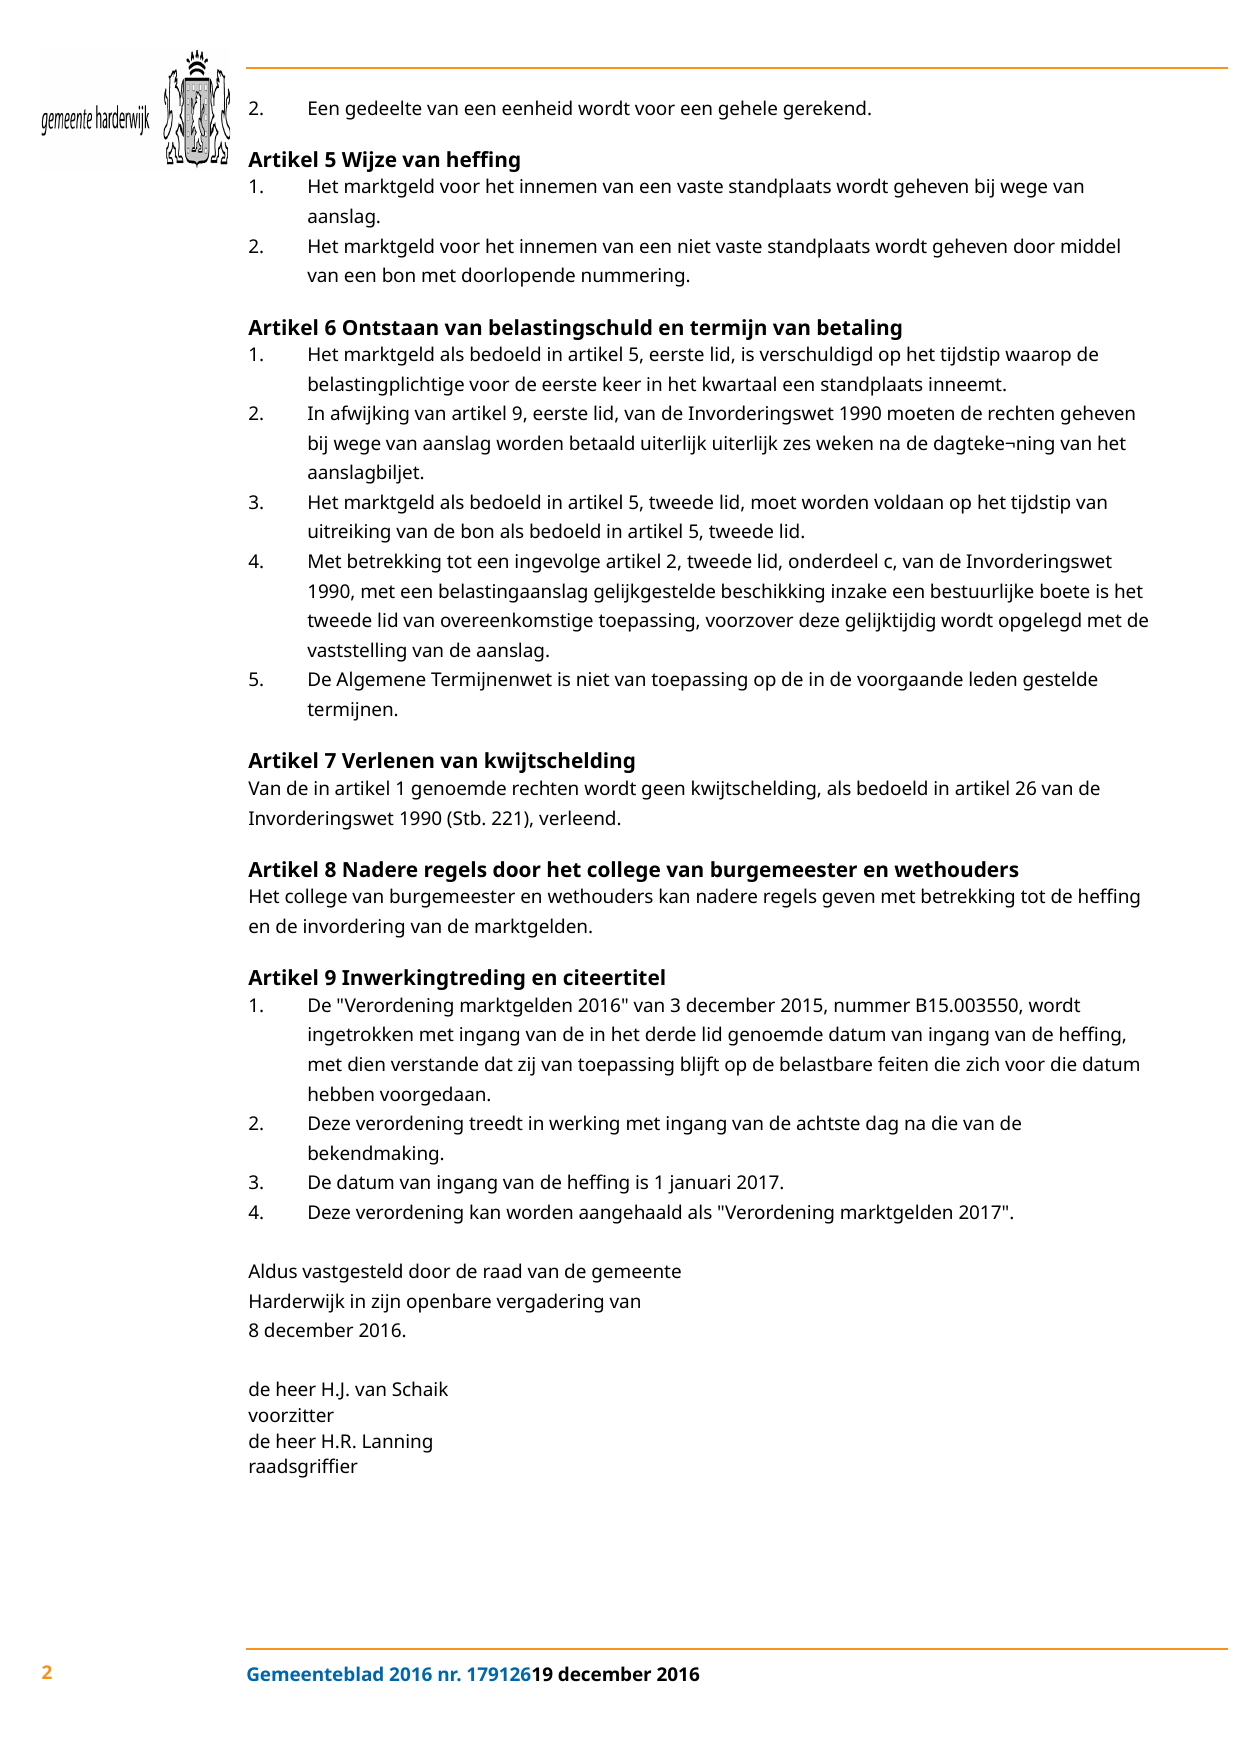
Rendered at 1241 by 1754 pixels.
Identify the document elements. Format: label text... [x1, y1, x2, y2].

text 8 december 2016. [248, 1317, 1152, 1343]
text Artikel 8 Nadere regels door het college van burgemeester en wethouders [248, 855, 1152, 883]
text raadsgriffier [248, 1454, 1152, 1479]
text Artikel 6 Ontstaan van belastingschuld en termijn van betaling [248, 313, 1152, 341]
list Deze verordening kan worden aangehaald als "Verordening marktgelden 2017". [248, 1199, 1152, 1225]
text Aldus vastgesteld door de raad van de gemeente [248, 1258, 1152, 1284]
text Harderwijk in zijn openbare vergadering van [248, 1288, 1152, 1313]
list Het marktgeld als bedoeld in artikel 5, tweede lid, moet worden voldaan op het tijdstip van uitreiking van de bon als bedoeld in artikel 5, tweede lid. [248, 489, 1152, 544]
list Een gedeelte van een eenheid wordt voor een gehele gerekend. [248, 95, 1152, 121]
picture [41, 47, 231, 172]
text Artikel 7 Verlenen van kwijtschelding [248, 747, 1152, 775]
text de heer H.J. van Schaik [248, 1377, 1152, 1402]
list Het marktgeld voor het innemen van een niet vaste standplaats wordt geheven door middel van een bon met doorlopende nummering. [248, 233, 1152, 288]
text de heer H.R. Lanning [248, 1428, 1152, 1454]
list De "Verordening marktgelden 2016" van 3 december 2015, nummer B15.003550, wordt ingetrokken met ingang van de in het derde lid genoemde datum van ingang van de heffing, met dien verstande dat zij van toepassing blijft op de belastbare feiten die zich voor die datum hebben voorgedaan. [248, 992, 1152, 1106]
text Het college van burgemeester en wethouders kan nadere regels geven met betrekking tot de heffing en de invordering van de marktgelden. [248, 883, 1152, 939]
list In afwijking van artikel 9, eerste lid, van de Invorderingswet 1990 moeten de rechten geheven bij wege van aanslag worden betaald uiterlijk uiterlijk zes weken na de dagteke¬ning van het aanslagbiljet. [248, 400, 1152, 485]
text voorzitter [248, 1402, 1152, 1428]
text Artikel 5 Wijze van heffing [248, 145, 1152, 174]
text Artikel 9 Inwerkingtreding en citeertitel [248, 963, 1152, 992]
list Deze verordening treedt in werking met ingang van de achtste dag na die van de bekendmaking. [248, 1110, 1152, 1166]
list De Algemene Termijnenwet is niet van toepassing op de in de voorgaande leden gestelde termijnen. [248, 667, 1152, 722]
list Het marktgeld als bedoeld in artikel 5, eerste lid, is verschuldigd op het tijdstip waarop de belastingplichtige voor de eerste keer in het kwartaal een standplaats inneemt. [248, 341, 1152, 397]
list Het marktgeld voor het innemen van een vaste standplaats wordt geheven bij wege van aanslag. [248, 174, 1152, 229]
text Van de in artikel 1 genoemde rechten wordt geen kwijtschelding, als bedoeld in artikel 26 van de Invorderingswet 1990 (Stb. 221), verleend. [248, 775, 1152, 830]
list Met betrekking tot een ingevolge artikel 2, tweede lid, onderdeel c, van de Invorderingswet 1990, met een belastingaanslag gelijkgestelde beschikking inzake een bestuurlijke boete is het tweede lid van overeenkomstige toepassing, voorzover deze gelijktijdig wordt opgelegd met de vaststelling van de aanslag. [248, 548, 1152, 663]
list De datum van ingang van de heffing is 1 januari 2017. [248, 1169, 1152, 1195]
